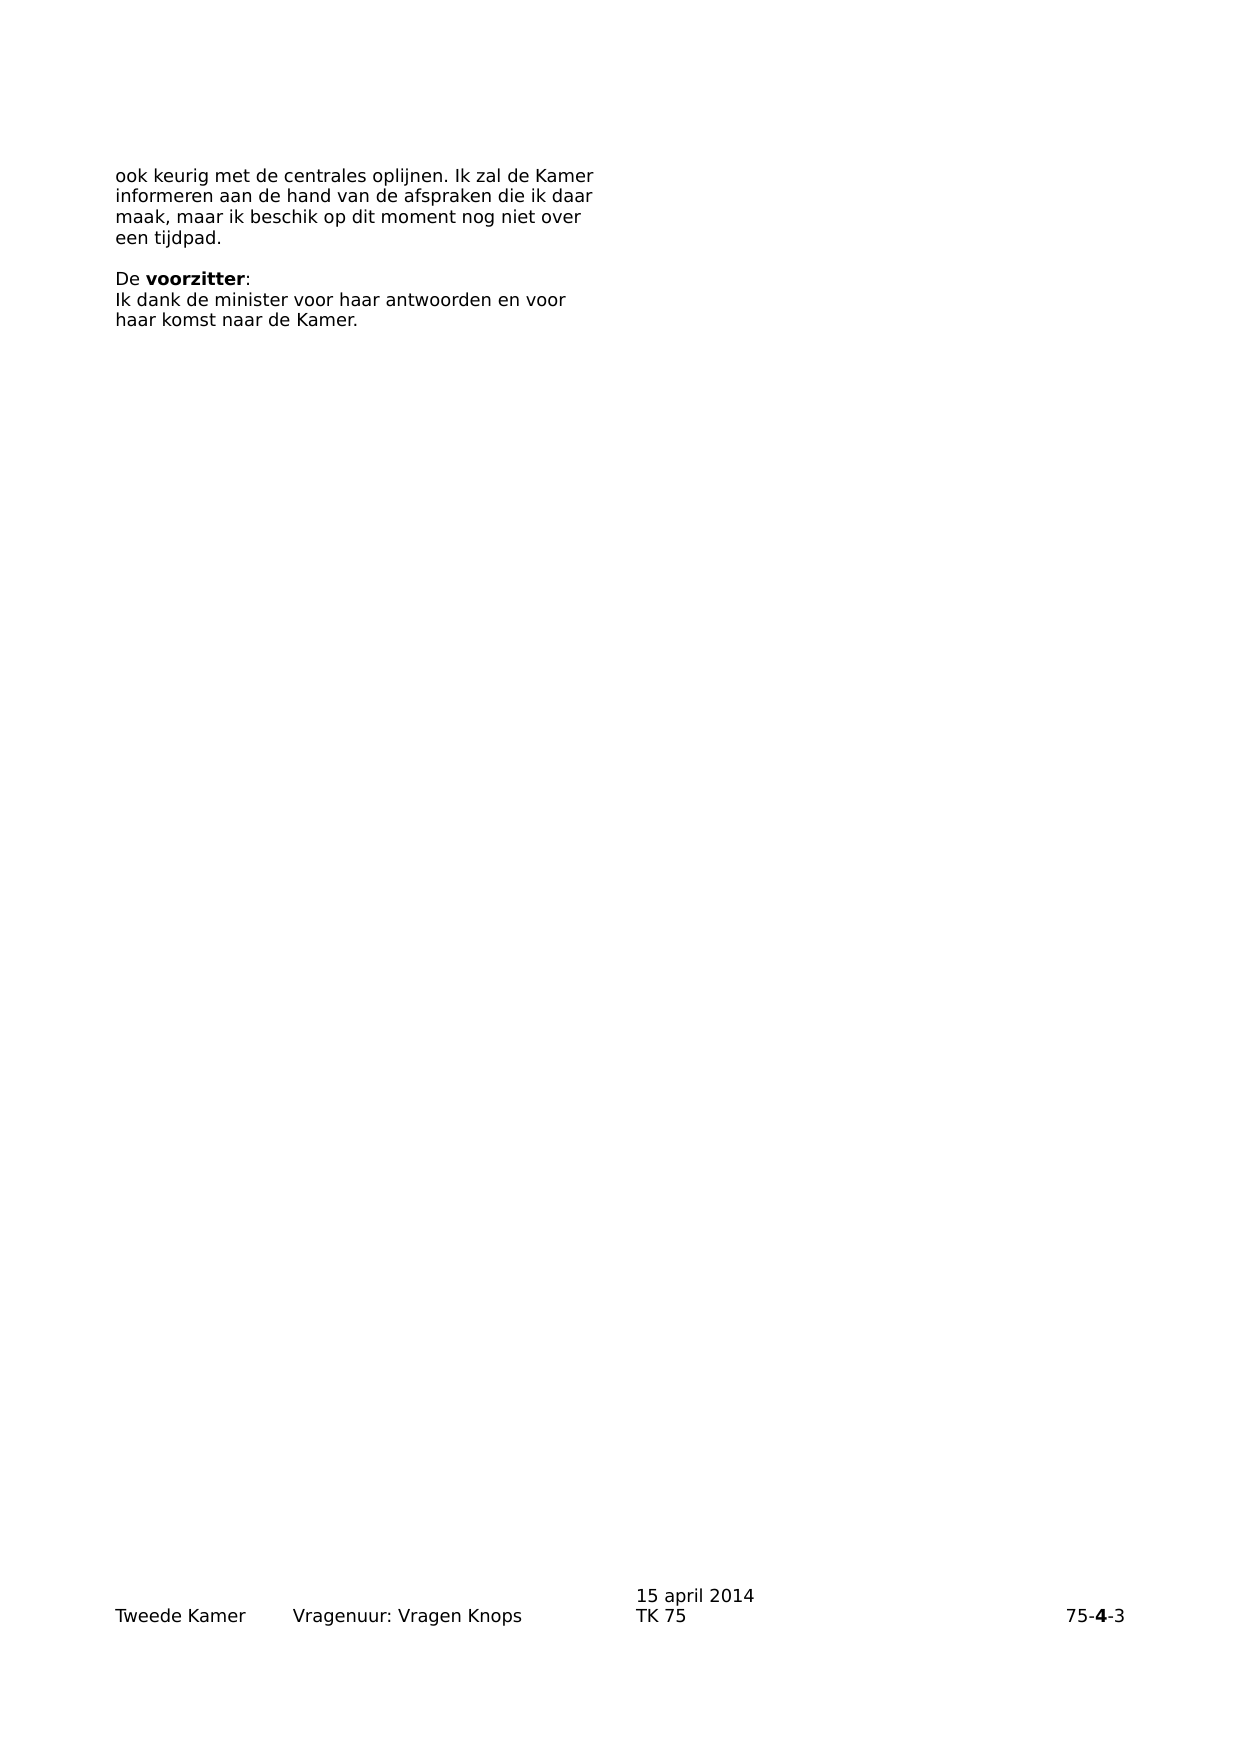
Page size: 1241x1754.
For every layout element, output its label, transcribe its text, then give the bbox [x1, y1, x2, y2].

text Ik dank de minister voor haar antwoorden en voor haar komst naar de Kamer. [115, 289, 605, 331]
text ook keurig met de centrales oplijnen. Ik zal de Kamer informeren aan de hand van de afspraken die ik daar maak, maar ik beschik op dit moment nog niet over een tijdpad. [115, 165, 605, 249]
text De voorzitter: [115, 269, 605, 289]
